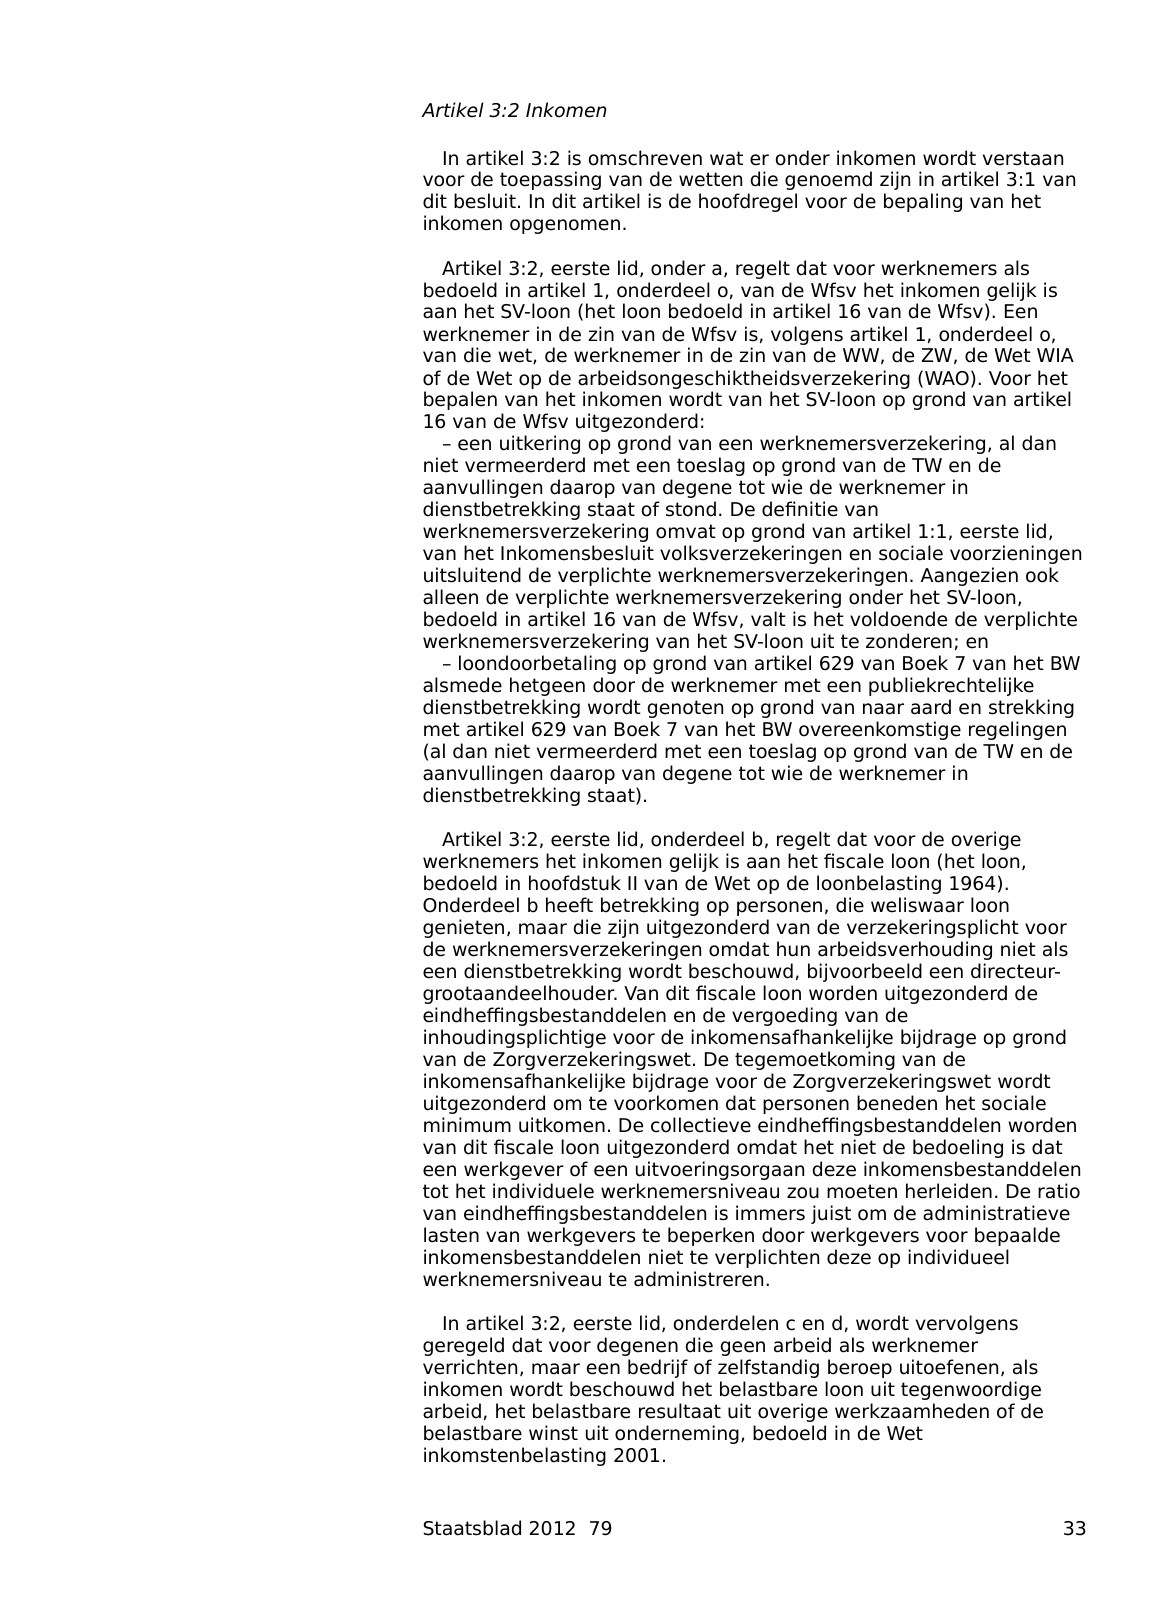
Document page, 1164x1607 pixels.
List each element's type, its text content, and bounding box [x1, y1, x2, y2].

subtitle Artikel 3:2 Inkomen [422, 100, 1087, 122]
text – loondoorbetaling op grond van artikel 629 van Boek 7 van het BW alsmede hetgeen door de werknemer met een publiekrechtelijke dienstbetrekking wordt genoten op grond van naar aard en strekking met artikel 629 van Boek 7 van het BW overeenkomstige regelingen (al dan niet vermeerderd met een toeslag op grond van de TW en de aanvullingen daarop van degene tot wie de werknemer in dienstbetrekking staat). [422, 653, 1087, 807]
text – een uitkering op grond van een werknemersverzekering, al dan niet vermeerderd met een toeslag op grond van de TW en de aanvullingen daarop van degene tot wie de werknemer in dienstbetrekking staat of stond. De definitie van werknemersverzekering omvat op grond van artikel 1:1, eerste lid, van het Inkomensbesluit volksverzekeringen en sociale voorzieningen uitsluitend de verplichte werknemersverzekeringen. Aangezien ook alleen de verplichte werknemersverzekering onder het SV-loon, bedoeld in artikel 16 van de Wfsv, valt is het voldoende de verplichte werknemersverzekering van het SV-loon uit te zonderen; en [422, 433, 1087, 653]
text In artikel 3:2, eerste lid, onderdelen c en d, wordt vervolgens geregeld dat voor degenen die geen arbeid als werknemer verrichten, maar een bedrijf of zelfstandig beroep uitoefenen, als inkomen wordt beschouwd het belastbare loon uit tegenwoordige arbeid, het belastbare resultaat uit overige werkzaamheden of de belastbare winst uit onderneming, bedoeld in de Wet inkomstenbelasting 2001. [422, 1313, 1087, 1467]
text Artikel 3:2, eerste lid, onderdeel b, regelt dat voor de overige werknemers het inkomen gelijk is aan het fiscale loon (het loon, bedoeld in hoofdstuk II van de Wet op de loonbelasting 1964). Onderdeel b heeft betrekking op personen, die weliswaar loon genieten, maar die zijn uitgezonderd van de verzekeringsplicht voor de werknemersverzekeringen omdat hun arbeidsverhouding niet als een dienstbetrekking wordt beschouwd, bijvoorbeeld een directeur-grootaandeelhouder. Van dit fiscale loon worden uitgezonderd de eindheffingsbestanddelen en de vergoeding van de inhoudingsplichtige voor de inkomensafhankelijke bijdrage op grond van de Zorgverzekeringswet. De tegemoetkoming van de inkomensafhankelijke bijdrage voor de Zorgverzekeringswet wordt uitgezonderd om te voorkomen dat personen beneden het sociale minimum uitkomen. De collectieve eindheffingsbestanddelen worden van dit fiscale loon uitgezonderd omdat het niet de bedoeling is dat een werkgever of een uitvoeringsorgaan deze inkomensbestanddelen tot het individuele werknemersniveau zou moeten herleiden. De ratio van eindheffingsbestanddelen is immers juist om de administratieve lasten van werkgevers te beperken door werkgevers voor bepaalde inkomensbestanddelen niet te verplichten deze op individueel werknemersniveau te administreren. [422, 829, 1087, 1291]
text In artikel 3:2 is omschreven wat er onder inkomen wordt verstaan voor de toepassing van de wetten die genoemd zijn in artikel 3:1 van dit besluit. In dit artikel is de hoofdregel voor de bepaling van het inkomen opgenomen. [422, 147, 1087, 235]
text Artikel 3:2, eerste lid, onder a, regelt dat voor werknemers als bedoeld in artikel 1, onderdeel o, van de Wfsv het inkomen gelijk is aan het SV-loon (het loon bedoeld in artikel 16 van de Wfsv). Een werknemer in de zin van de Wfsv is, volgens artikel 1, onderdeel o, van die wet, de werknemer in de zin van de WW, de ZW, de Wet WIA of de Wet op de arbeidsongeschiktheidsverzekering (WAO). Voor het bepalen van het inkomen wordt van het SV-loon op grond van artikel 16 van de Wfsv uitgezonderd: [422, 257, 1087, 433]
